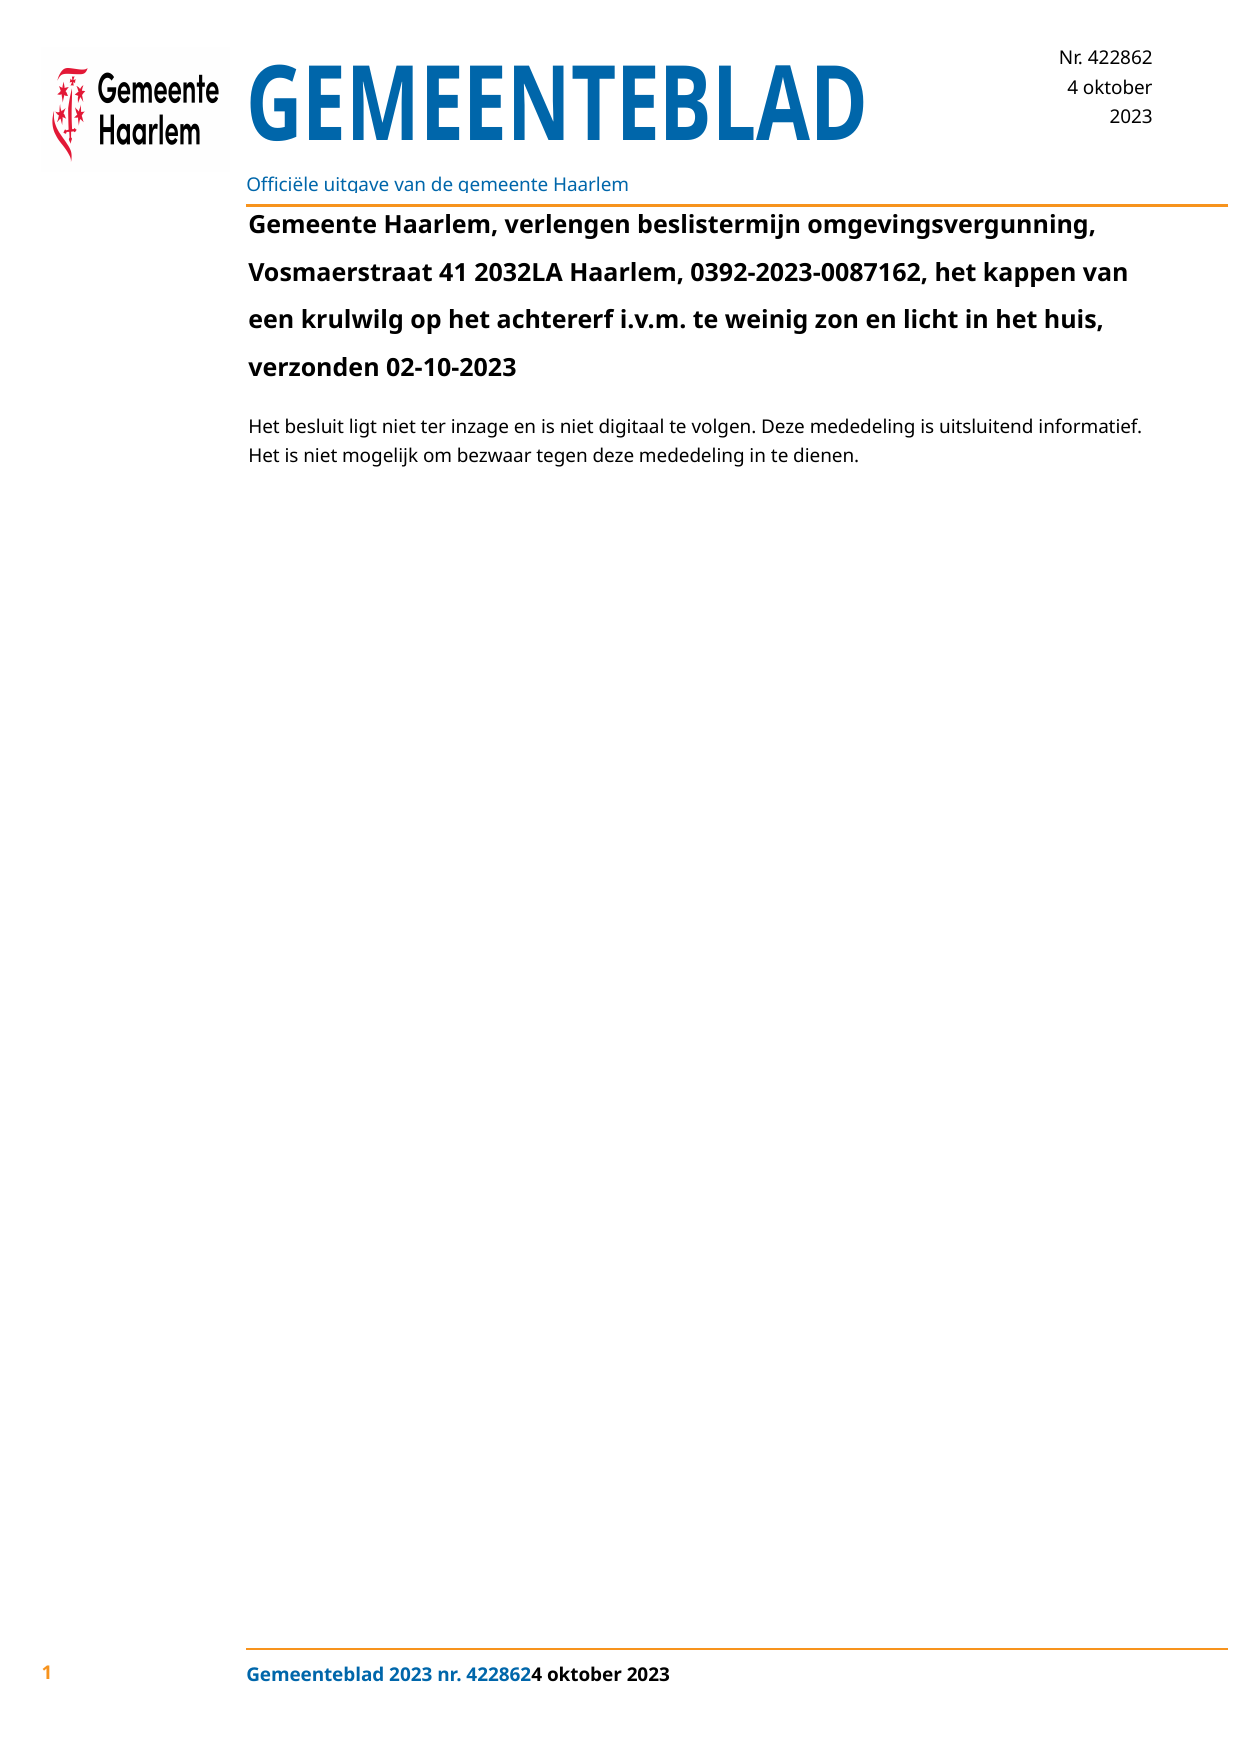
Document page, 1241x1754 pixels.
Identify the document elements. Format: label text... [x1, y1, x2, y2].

text Het besluit ligt niet ter inzage en is niet digitaal te volgen. Deze mededeling is uitsluitend informatief. Het is niet mogelijk om bezwaar tegen deze mededeling in te dienen. [248, 413, 1152, 468]
picture [41, 47, 231, 172]
text Gemeente Haarlem, verlengen beslistermijn omgevingsvergunning, Vosmaerstraat 41 2032LA Haarlem, 0392-2023-0087162, het kappen van een krulwilg op het achtererf i.v.m. te weinig zon en licht in het huis, verzonden 02-10-2023 [248, 207, 1152, 384]
